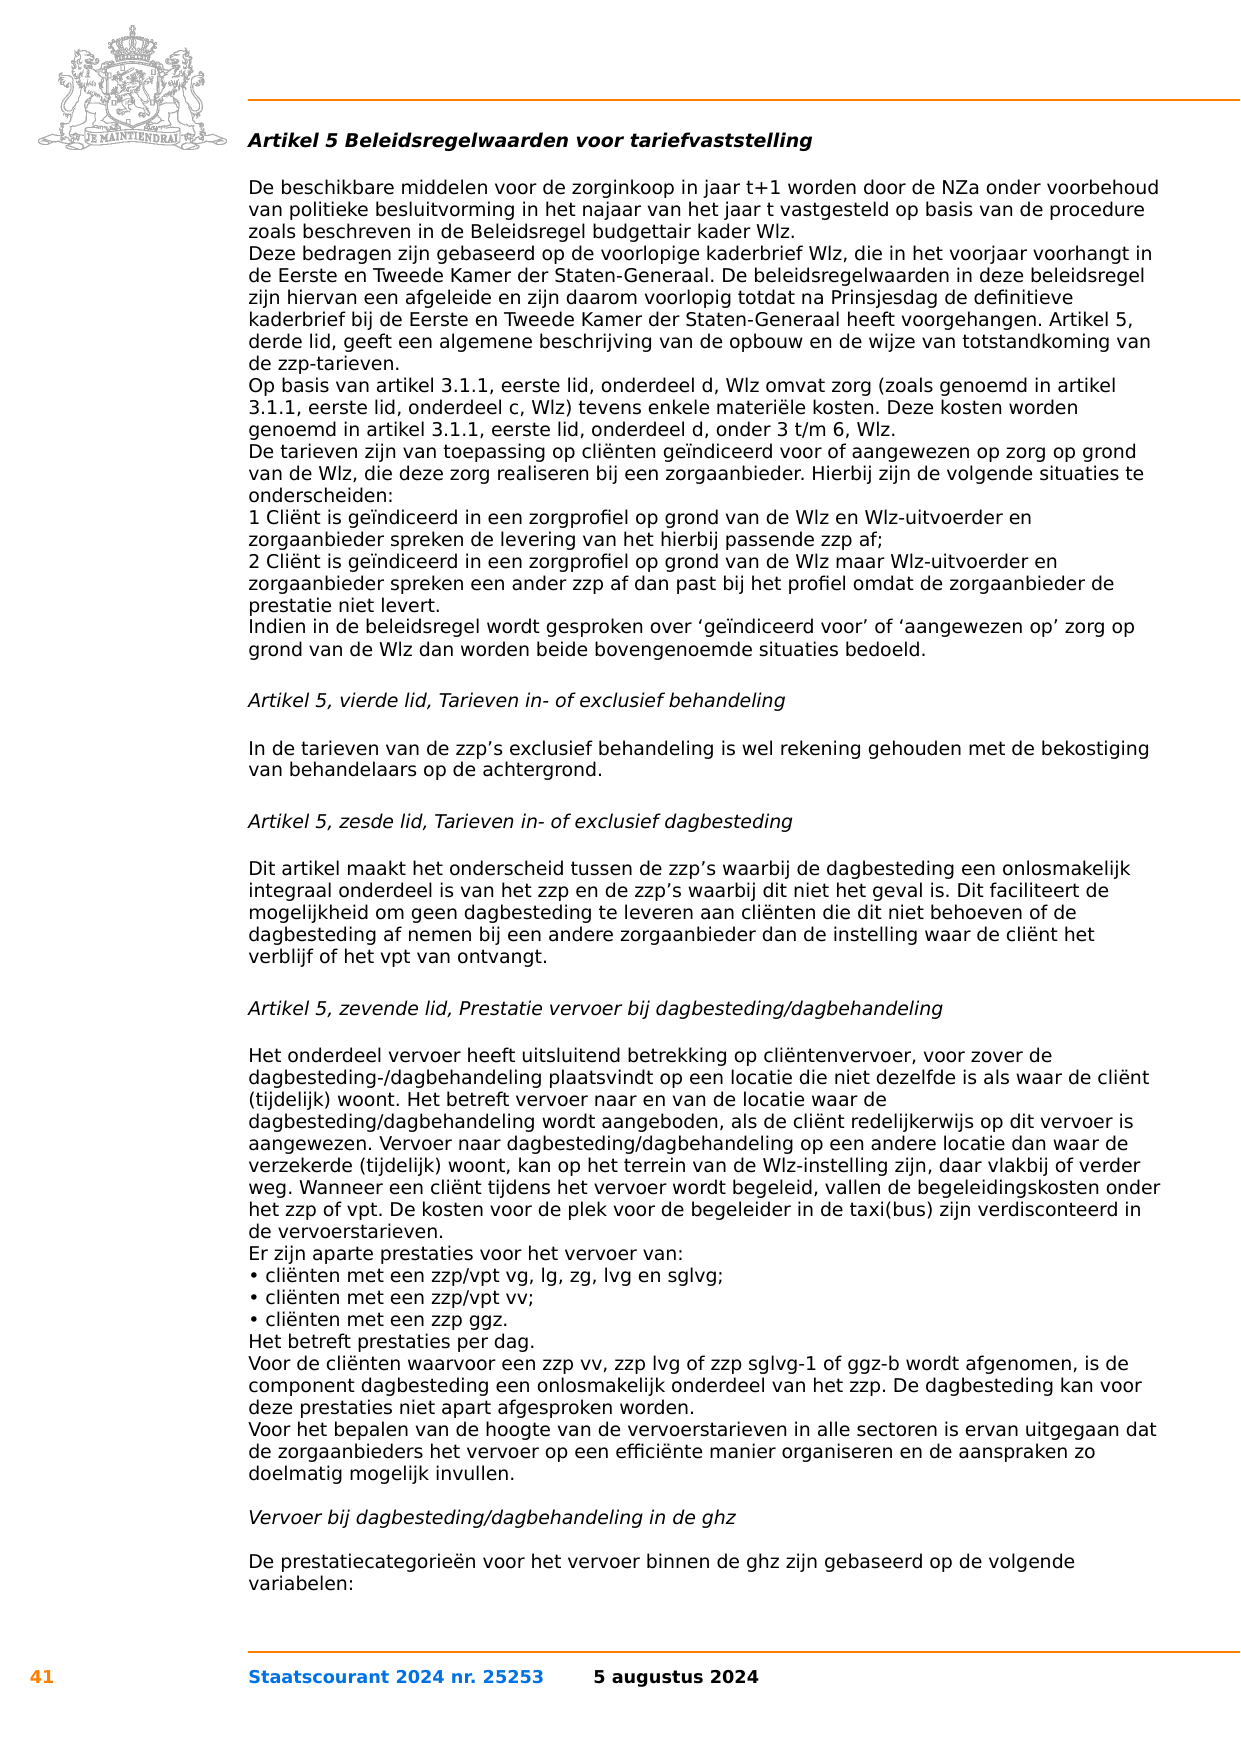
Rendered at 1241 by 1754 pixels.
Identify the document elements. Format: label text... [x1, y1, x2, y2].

text De tarieven zijn van toepassing op cliënten geïndiceerd voor of aangewezen op zorg op grond van de Wlz, die deze zorg realiseren bij een zorgaanbieder. Hierbij zijn de volgende situaties te onderscheiden: [248, 441, 1163, 507]
text De beschikbare middelen voor de zorginkoop in jaar t+1 worden door de NZa onder voorbehoud van politieke besluitvorming in het najaar van het jaar t vastgesteld op basis van de procedure zoals beschreven in de Beleidsregel budgettair kader Wlz. [248, 177, 1163, 243]
subtitle Artikel 5, zesde lid, Tarieven in- of exclusief dagbesteding [248, 811, 1163, 833]
text In de tarieven van de zzp’s exclusief behandeling is wel rekening gehouden met de bekostiging van behandelaars op de achtergrond. [248, 737, 1163, 781]
text Indien in de beleidsregel wordt gesproken over ‘geïndiceerd voor’ of ‘aangewezen op’ zorg op grond van de Wlz dan worden beide bovengenoemde situaties bedoeld. [248, 616, 1163, 660]
subtitle Artikel 5 Beleidsregelwaarden voor tariefvaststelling [248, 130, 1163, 152]
text • cliënten met een zzp/vpt vv; [248, 1287, 1163, 1309]
text Het onderdeel vervoer heeft uitsluitend betrekking op cliëntenvervoer, voor zover de dagbesteding-/dagbehandeling plaatsvindt op een locatie die niet dezelfde is als waar de cliënt (tijdelijk) woont. Het betreft vervoer naar en van de locatie waar de dagbesteding/dagbehandeling wordt aangeboden, als de cliënt redelijkerwijs op dit vervoer is aangewezen. Vervoer naar dagbesteding/dagbehandeling op een andere locatie dan waar de verzekerde (tijdelijk) woont, kan op het terrein van de Wlz-instelling zijn, daar vlakbij of verder weg. Wanneer een cliënt tijdens het vervoer wordt begeleid, vallen de begeleidingskosten onder het zzp of vpt. De kosten voor de plek voor de begeleider in de taxi(bus) zijn verdisconteerd in de vervoerstarieven. [248, 1045, 1163, 1243]
subtitle Vervoer bij dagbesteding/dagbehandeling in de ghz [248, 1507, 1163, 1529]
text Deze bedragen zijn gebaseerd op de voorlopige kaderbrief Wlz, die in het voorjaar voorhangt in de Eerste en Tweede Kamer der Staten-Generaal. De beleidsregelwaarden in deze beleidsregel zijn hiervan een afgeleide en zijn daarom voorlopig totdat na Prinsjesdag de definitieve kaderbrief bij de Eerste en Tweede Kamer der Staten-Generaal heeft voorgehangen. Artikel 5, derde lid, geeft een algemene beschrijving van de opbouw en de wijze van totstandkoming van de zzp-tarieven. [248, 243, 1163, 375]
text • cliënten met een zzp/vpt vg, lg, zg, lvg en sglvg; [248, 1265, 1163, 1287]
text Het betreft prestaties per dag. [248, 1331, 1163, 1353]
text Voor de cliënten waarvoor een zzp vv, zzp lvg of zzp sglvg-1 of ggz-b wordt afgenomen, is de component dagbesteding een onlosmakelijk onderdeel van het zzp. De dagbesteding kan voor deze prestaties niet apart afgesproken worden. [248, 1353, 1163, 1419]
subtitle Artikel 5, zevende lid, Prestatie vervoer bij dagbesteding/dagbehandeling [248, 998, 1163, 1020]
text 2 Cliënt is geïndiceerd in een zorgprofiel op grond van de Wlz maar Wlz-uitvoerder en zorgaanbieder spreken een ander zzp af dan past bij het profiel omdat de zorgaanbieder de prestatie niet levert. [248, 551, 1163, 616]
text Voor het bepalen van de hoogte van de vervoerstarieven in alle sectoren is ervan uitgegaan dat de zorgaanbieders het vervoer op een efficiënte manier organiseren en de aanspraken zo doelmatig mogelijk invullen. [248, 1419, 1163, 1485]
text • cliënten met een zzp ggz. [248, 1309, 1163, 1331]
text De prestatiecategorieën voor het vervoer binnen de ghz zijn gebaseerd op de volgende variabelen: [248, 1551, 1163, 1594]
text 1 Cliënt is geïndiceerd in een zorgprofiel op grond van de Wlz en Wlz-uitvoerder en zorgaanbieder spreken de levering van het hierbij passende zzp af; [248, 507, 1163, 551]
text Dit artikel maakt het onderscheid tussen de zzp’s waarbij de dagbesteding een onlosmakelijk integraal onderdeel is van het zzp en de zzp’s waarbij dit niet het geval is. Dit faciliteert de mogelijkheid om geen dagbesteding te leveren aan cliënten die dit niet behoeven of de dagbesteding af nemen bij een andere zorgaanbieder dan de instelling waar de cliënt het verblijf of het vpt van ontvangt. [248, 858, 1163, 968]
picture [38, 25, 227, 150]
subtitle Artikel 5, vierde lid, Tarieven in- of exclusief behandeling [248, 690, 1163, 712]
text Er zijn aparte prestaties voor het vervoer van: [248, 1243, 1163, 1265]
text Op basis van artikel 3.1.1, eerste lid, onderdeel d, Wlz omvat zorg (zoals genoemd in artikel 3.1.1, eerste lid, onderdeel c, Wlz) tevens enkele materiële kosten. Deze kosten worden genoemd in artikel 3.1.1, eerste lid, onderdeel d, onder 3 t/m 6, Wlz. [248, 375, 1163, 441]
